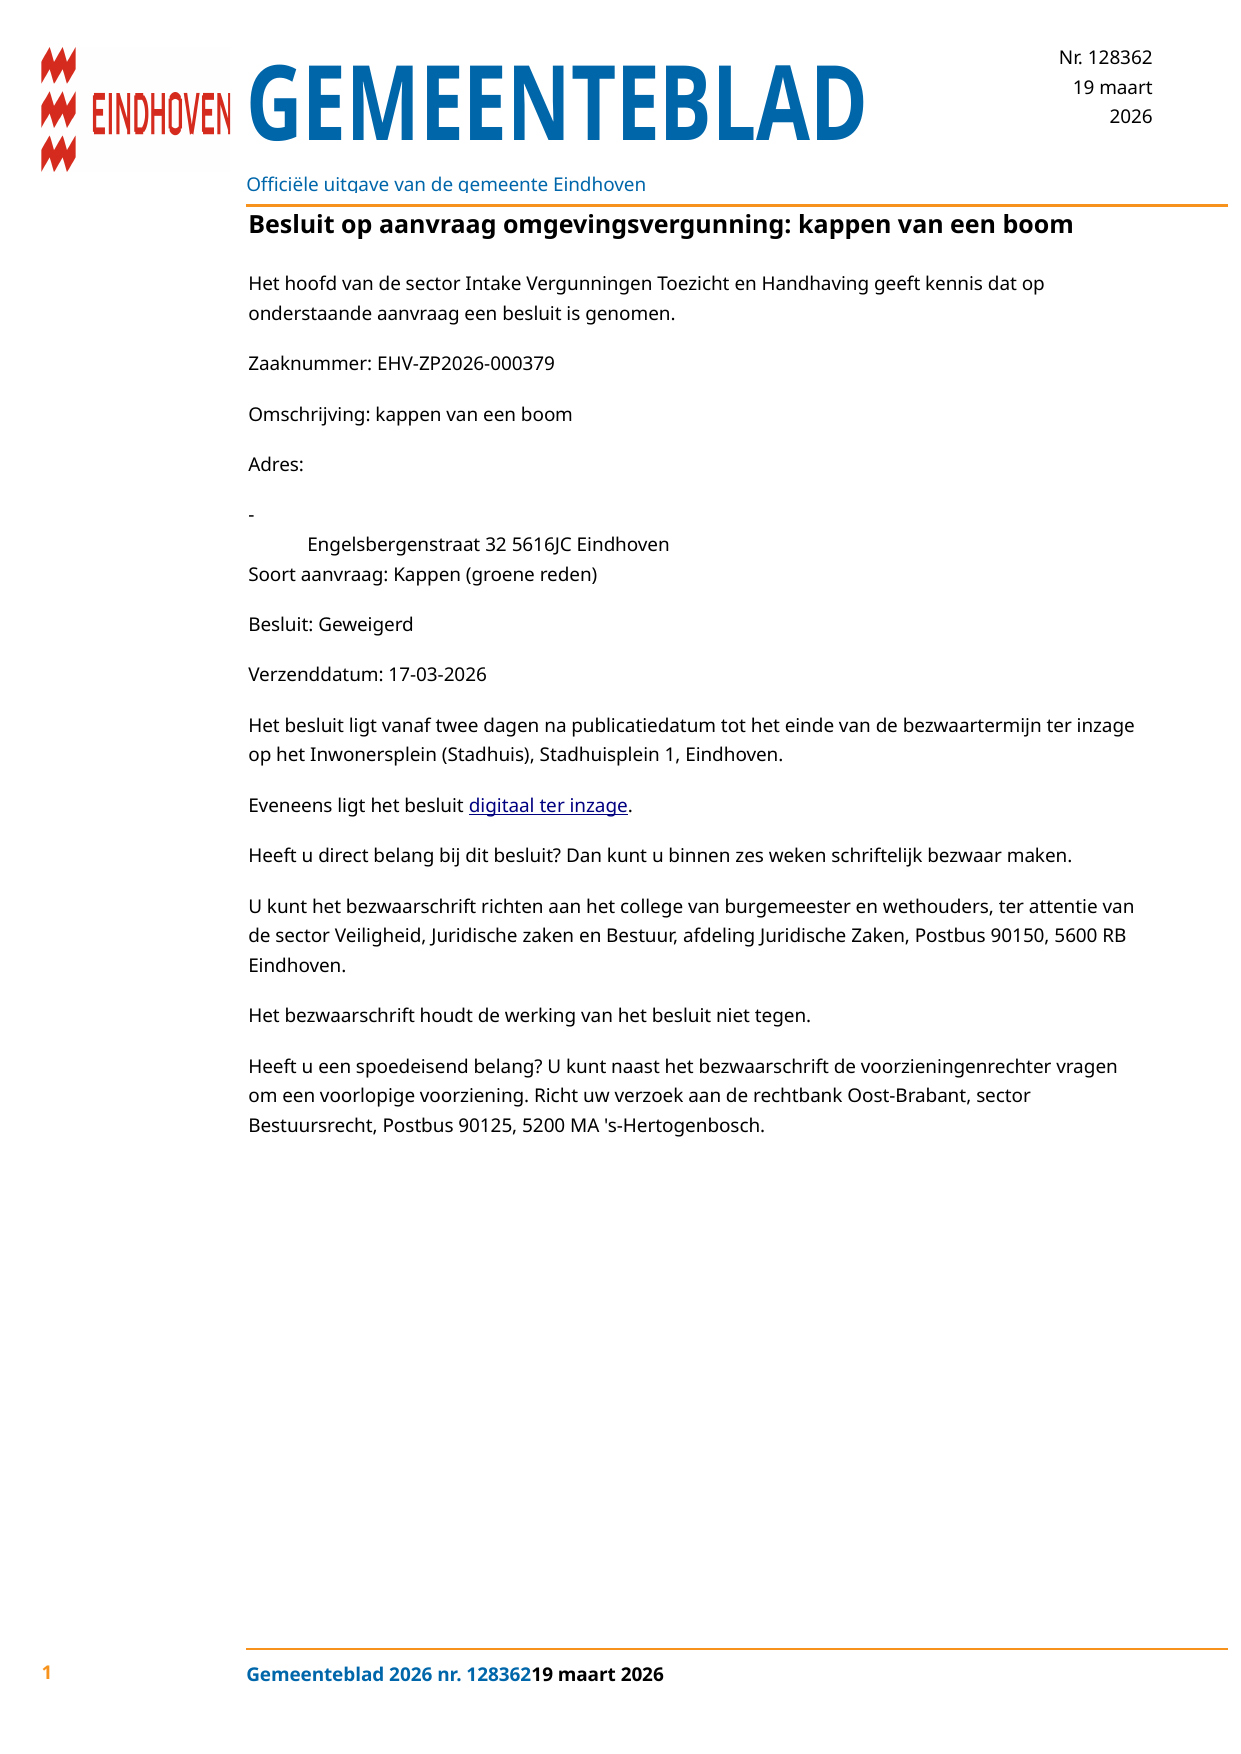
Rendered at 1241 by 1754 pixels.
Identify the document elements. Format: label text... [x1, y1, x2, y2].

text Het besluit ligt vanaf twee dagen na publicatiedatum tot het einde van de bezwaartermijn ter inzage op het Inwonersplein (Stadhuis), Stadhuisplein 1, Eindhoven. [248, 712, 1152, 767]
list Engelsbergenstraat 32 5616JC Eindhoven [248, 531, 1152, 557]
text Het bezwaarschrift houdt de werking van het besluit niet tegen. [248, 1002, 1152, 1028]
text Omschrijving: kappen van een boom [248, 401, 1152, 426]
text Heeft u direct belang bij dit besluit? Dan kunt u binnen zes weken schriftelijk bezwaar maken. [248, 842, 1152, 868]
text Besluit op aanvraag omgevingsvergunning: kappen van een boom [248, 207, 1152, 241]
text Adres: [248, 451, 1152, 477]
text Het hoofd van de sector Intake Vergunningen Toezicht en Handhaving geeft kennis dat op onderstaande aanvraag een besluit is genomen. [248, 270, 1152, 326]
picture [41, 47, 231, 172]
text Besluit: Geweigerd [248, 611, 1152, 637]
text Heeft u een spoedeisend belang? U kunt naast het bezwaarschrift de voorzieningenrechter vragen om een voorlopige voorziening. Richt uw verzoek aan de rechtbank Oost-Brabant, sector Bestuursrecht, Postbus 90125, 5200 MA 's-Hertogenbosch. [248, 1053, 1152, 1138]
text Soort aanvraag: Kappen (groene reden) [248, 561, 1152, 586]
text Zaaknummer: EHV-ZP2026-000379 [248, 350, 1152, 376]
text Eveneens ligt het besluit digitaal ter inzage. [248, 792, 1152, 818]
text U kunt het bezwaarschrift richten aan het college van burgemeester en wethouders, ter attentie van de sector Veiligheid, Juridische zaken en Bestuur, afdeling Juridische Zaken, Postbus 90150, 5600 RB Eindhoven. [248, 893, 1152, 978]
text Verzenddatum: 17-03-2026 [248, 662, 1152, 687]
